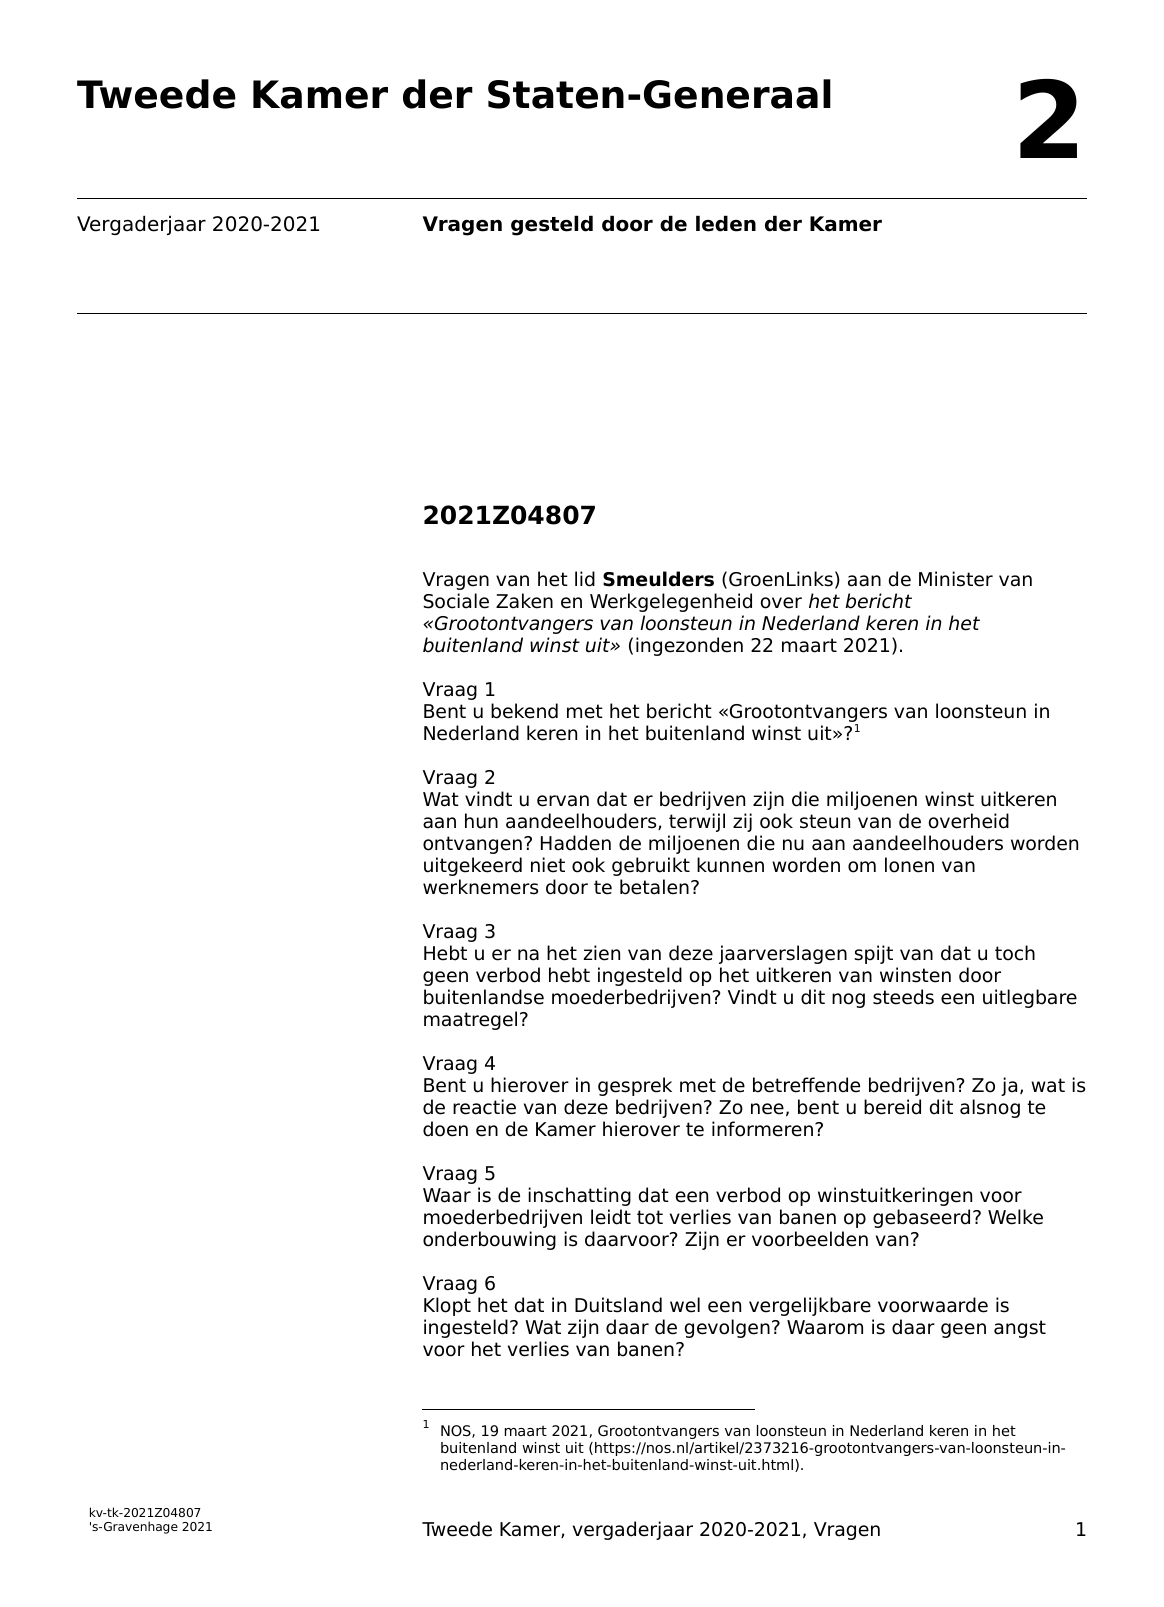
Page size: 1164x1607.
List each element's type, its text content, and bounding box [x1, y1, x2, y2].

text Waar is de inschatting dat een verbod op winstuitkeringen voor moederbedrijven leidt tot verlies van banen op gebaseerd? Welke onderbouwing is daarvoor? Zijn er voorbeelden van? [422, 1185, 1087, 1251]
text Wat vindt u ervan dat er bedrijven zijn die miljoenen winst uitkeren aan hun aandeelhouders, terwijl zij ook steun van de overheid ontvangen? Hadden de miljoenen die nu aan aandeelhouders worden uitgekeerd niet ook gebruikt kunnen worden om lonen van werknemers door te betalen? [422, 789, 1087, 899]
text Hebt u er na het zien van deze jaarverslagen spijt van dat u toch geen verbod hebt ingesteld op het uitkeren van winsten door buitenlandse moederbedrijven? Vindt u dit nog steeds een uitlegbare maatregel? [422, 943, 1087, 1031]
text Vraag 6 [422, 1273, 1087, 1295]
text Vraag 3 [422, 921, 1087, 943]
table_cell Vergaderjaar 2020-2021 [77, 199, 422, 313]
text 's-Gravenhage 2021 [88, 1520, 323, 1534]
text NOS, 19 maart 2021, Grootontvangers van loonsteun in Nederland keren in het buitenland winst uit (https://nos.nl/artikel/2373216-grootontvangers-van-loonsteun-in-nederland-keren-in-het-buitenland-winst-uit.html). [422, 1418, 1087, 1474]
text Bent u hierover in gesprek met de betreffende bedrijven? Zo ja, wat is de reactie van deze bedrijven? Zo nee, bent u bereid dit alsnog te doen en de Kamer hierover te informeren? [422, 1075, 1087, 1141]
text Bent u bekend met het bericht «Grootontvangers van loonsteun in Nederland keren in het buitenland winst uit»? [422, 701, 1087, 745]
text Vraag 1 [422, 679, 1087, 701]
text Vragen van het lid Smeulders (GroenLinks) aan de Minister van Sociale Zaken en Werkgelegenheid over het bericht «Grootontvangers van loonsteun in Nederland keren in het buitenland winst uit» (ingezonden 22 maart 2021). [422, 569, 1087, 657]
text kv-tk-2021Z04807 [88, 1506, 323, 1520]
table_cell Vragen gesteld door de leden der Kamer [422, 199, 1087, 313]
text 2021Z04807 [422, 501, 1087, 531]
table_header 2 [886, 59, 1087, 198]
text Vraag 2 [422, 767, 1087, 789]
text Klopt het dat in Duitsland wel een vergelijkbare voorwaarde is ingesteld? Wat zijn daar de gevolgen? Waarom is daar geen angst voor het verlies van banen? [422, 1295, 1087, 1361]
text Vraag 4 [422, 1053, 1087, 1075]
table_header Tweede Kamer der Staten-Generaal [77, 59, 886, 198]
text Vraag 5 [422, 1163, 1087, 1185]
